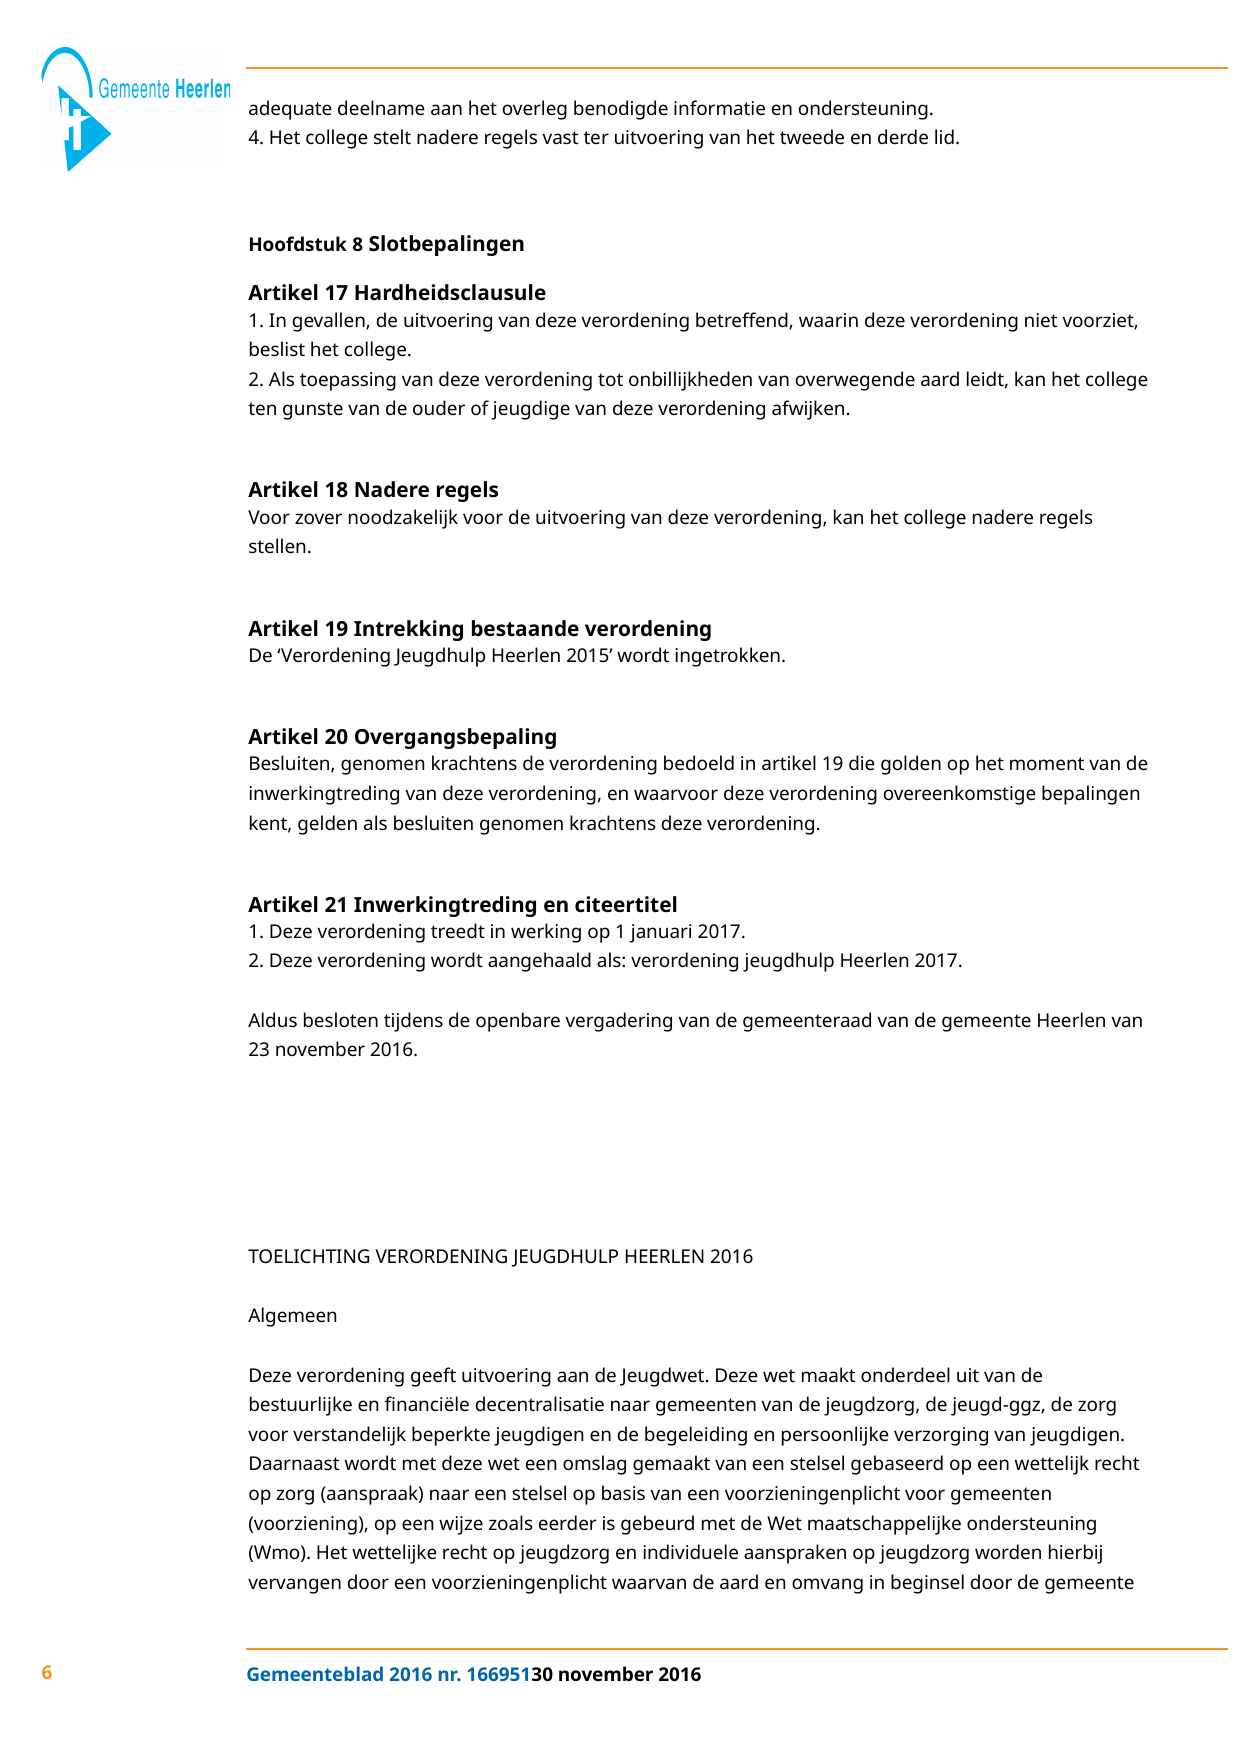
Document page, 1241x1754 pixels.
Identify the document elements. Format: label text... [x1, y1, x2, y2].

text Artikel 20 Overgangsbepaling [248, 722, 1152, 751]
text 2. Deze verordening wordt aangehaald als: verordening jeugdhulp Heerlen 2017. [248, 948, 1152, 973]
text Artikel 19 Intrekking bestaande verordening [248, 614, 1152, 642]
text 1. Deze verordening treedt in werking op 1 januari 2017. [248, 918, 1152, 944]
text De ‘Verordening Jeugdhulp Heerlen 2015’ wordt ingetrokken. [248, 642, 1152, 668]
picture [41, 47, 231, 172]
text Algemeen [248, 1303, 1152, 1328]
text Artikel 21 Inwerkingtreding en citeertitel [248, 890, 1152, 918]
text Deze verordening geeft uitvoering aan de Jeugdwet. Deze wet maakt onderdeel uit van de bestuurlijke en financiële decentralisatie naar gemeenten van de jeugdzorg, de jeugd-ggz, de zorg voor verstandelijk beperkte jeugdigen en de begeleiding en persoonlijke verzorging van jeugdigen. Daarnaast wordt met deze wet een omslag gemaakt van een stelsel gebaseerd op een wettelijk recht op zorg (aanspraak) naar een stelsel op basis van een voorzieningenplicht voor gemeenten (voorziening), op een wijze zoals eerder is gebeurd met de Wet maatschappelijke ondersteuning (Wmo). Het wettelijke recht op jeugdzorg en individuele aanspraken op jeugdzorg worden hierbij vervangen door een voorzieningenplicht waarvan de aard en omvang in beginsel door de gemeente [248, 1362, 1152, 1595]
text adequate deelname aan het overleg benodigde informatie en ondersteuning. [248, 95, 1152, 121]
text Hoofdstuk 8 Slotbepalingen [248, 229, 1152, 258]
text Aldus besloten tijdens de openbare vergadering van de gemeenteraad van de gemeente Heerlen van 23 november 2016. [248, 1007, 1152, 1062]
text Besluiten, genomen krachtens de verordening bedoeld in artikel 19 die golden op het moment van de inwerkingtreding van deze verordening, en waarvoor deze verordening overeenkomstige bepalingen kent, gelden als besluiten genomen krachtens deze verordening. [248, 751, 1152, 835]
text TOELICHTING VERORDENING JEUGDHULP HEERLEN 2016 [248, 1243, 1152, 1269]
text Artikel 18 Nadere regels [248, 476, 1152, 504]
text Voor zover noodzakelijk voor de uitvoering van deze verordening, kan het college nadere regels stellen. [248, 504, 1152, 559]
text 4. Het college stelt nadere regels vast ter uitvoering van het tweede en derde lid. [248, 124, 1152, 150]
text 1. In gevallen, de uitvoering van deze verordening betreffend, waarin deze verordening niet voorziet, beslist het college. [248, 307, 1152, 362]
text Artikel 17 Hardheidsclausule [248, 278, 1152, 307]
picture [41, 47, 58, 70]
text 2. Als toepassing van deze verordening tot onbillijkheden van overwegende aard leidt, kan het college ten gunste van de ouder of jeugdige van deze verordening afwijken. [248, 366, 1152, 421]
